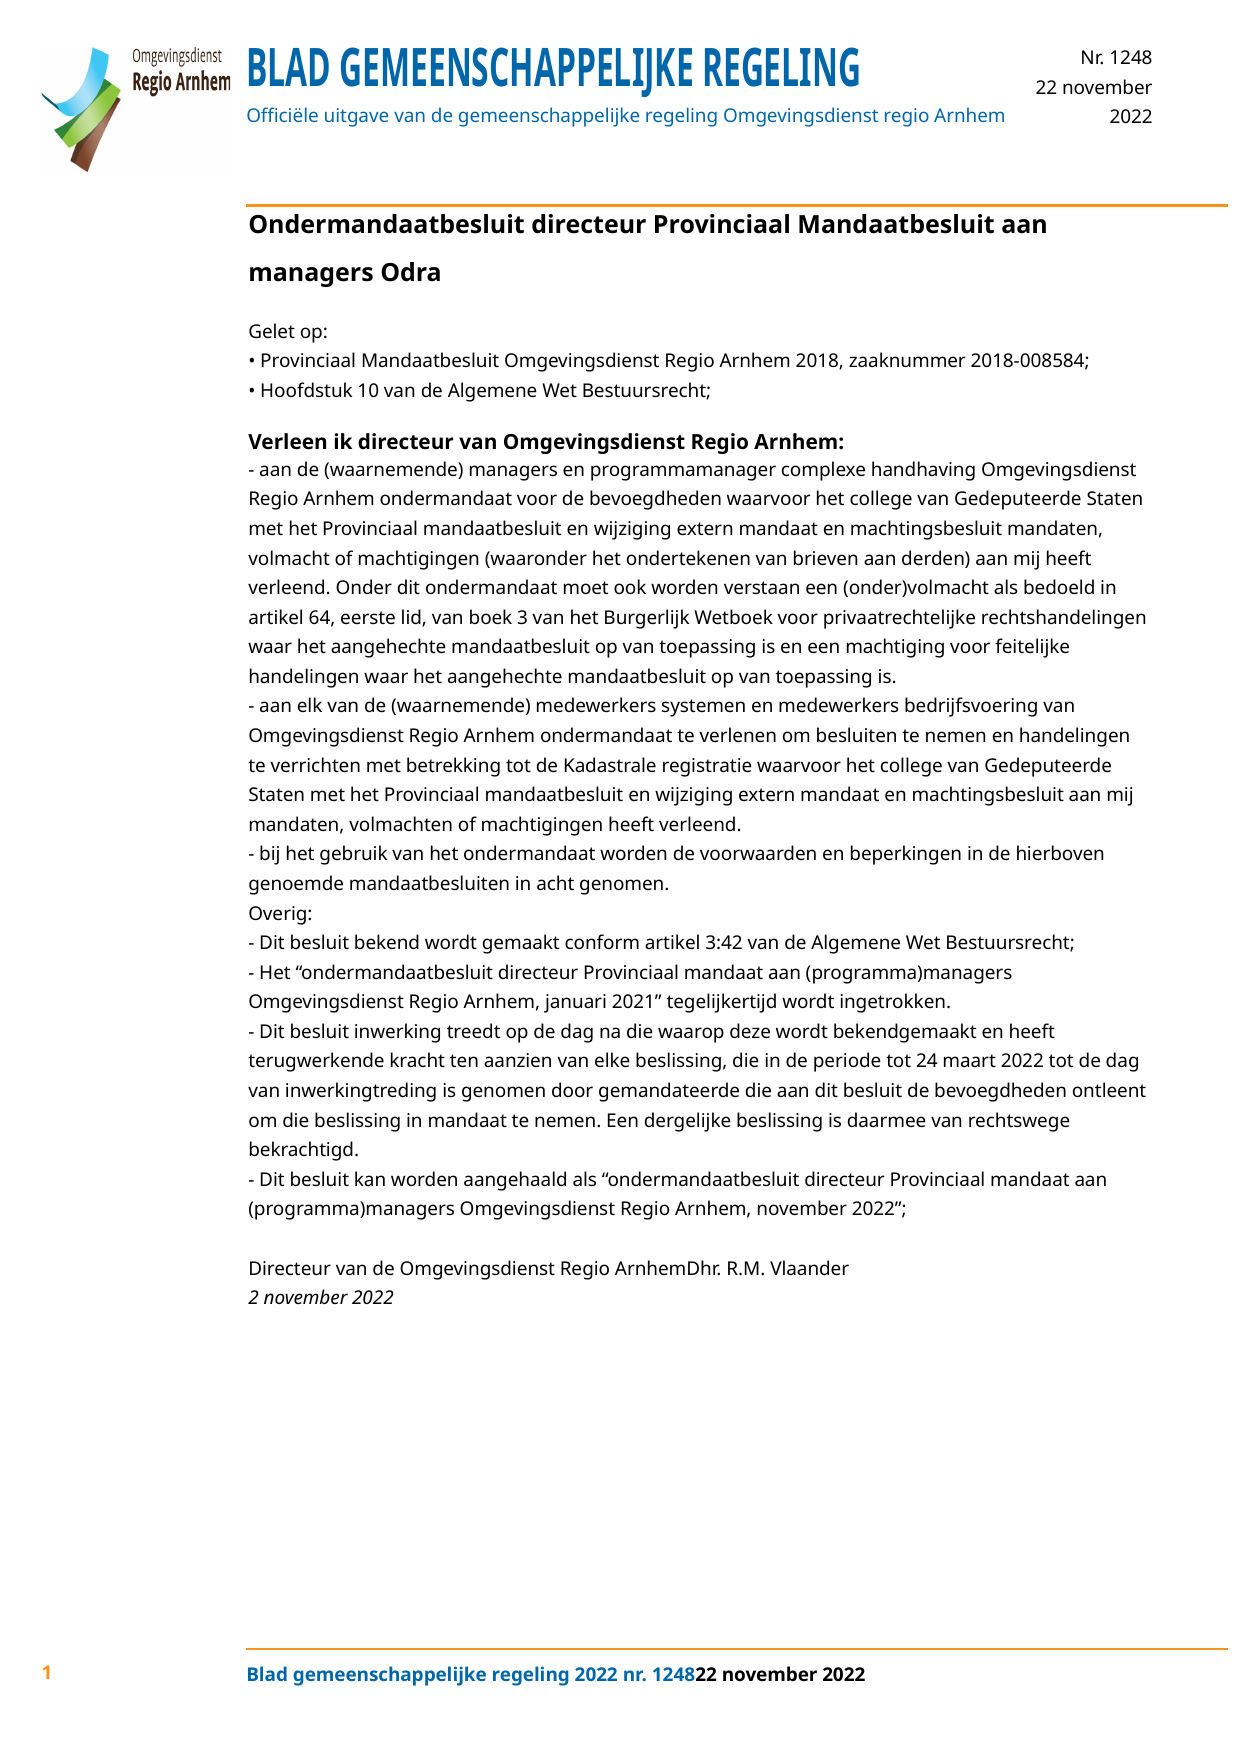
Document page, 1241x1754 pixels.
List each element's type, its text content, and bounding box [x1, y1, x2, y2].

text - bij het gebruik van het ondermandaat worden de voorwaarden en beperkingen in de hierboven genoemde mandaatbesluiten in acht genomen. [248, 841, 1152, 896]
text Directeur van de Omgevingsdienst Regio ArnhemDhr. R.M. Vlaander [248, 1255, 1152, 1280]
text Verleen ik directeur van Omgevingsdienst Regio Arnhem: [248, 427, 1152, 456]
text • Provinciaal Mandaatbesluit Omgevingsdienst Regio Arnhem 2018, zaaknummer 2018-008584; [248, 347, 1152, 373]
picture [41, 47, 231, 172]
text - Dit besluit inwerking treedt op de dag na die waarop deze wordt bekendgemaakt en heeft terugwerkende kracht ten aanzien van elke beslissing, die in de periode tot 24 maart 2022 tot de dag van inwerkingtreding is genomen door gemandateerde die aan dit besluit de bevoegdheden ontleent om die beslissing in mandaat te nemen. Een dergelijke beslissing is daarmee van rechtswege bekrachtigd. [248, 1018, 1152, 1162]
text Gelet op: [248, 318, 1152, 344]
text • Hoofdstuk 10 van de Algemene Wet Bestuursrecht; [248, 377, 1152, 403]
text - Dit besluit bekend wordt gemaakt conform artikel 3:42 van de Algemene Wet Bestuursrecht; [248, 929, 1152, 955]
text - Het “ondermandaatbesluit directeur Provinciaal mandaat aan (programma)managers Omgevingsdienst Regio Arnhem, januari 2021” tegelijkertijd wordt ingetrokken. [248, 959, 1152, 1014]
text - Dit besluit kan worden aangehaald als “ondermandaatbesluit directeur Provinciaal mandaat aan (programma)managers Omgevingsdienst Regio Arnhem, november 2022”; [248, 1166, 1152, 1221]
text Ondermandaatbesluit directeur Provinciaal Mandaatbesluit aan managers Odra [248, 207, 1152, 288]
text - aan elk van de (waarnemende) medewerkers systemen en medewerkers bedrijfsvoering van Omgevingsdienst Regio Arnhem ondermandaat te verlenen om besluiten te nemen en handelingen te verrichten met betrekking tot de Kadastrale registratie waarvoor het college van Gedeputeerde Staten met het Provinciaal mandaatbesluit en wijziging extern mandaat en machtingsbesluit aan mij mandaten, volmachten of machtigingen heeft verleend. [248, 693, 1152, 837]
text - aan de (waarnemende) managers en programmamanager complexe handhaving Omgevingsdienst Regio Arnhem ondermandaat voor de bevoegdheden waarvoor het college van Gedeputeerde Staten met het Provinciaal mandaatbesluit en wijziging extern mandaat en machtingsbesluit mandaten, volmacht of machtigingen (waaronder het ondertekenen van brieven aan derden) aan mij heeft verleend. Onder dit ondermandaat moet ook worden verstaan een (onder)volmacht als bedoeld in artikel 64, eerste lid, van boek 3 van het Burgerlijk Wetboek voor privaatrechtelijke rechtshandelingen waar het aangehechte mandaatbesluit op van toepassing is en een machtiging voor feitelijke handelingen waar het aangehechte mandaatbesluit op van toepassing is. [248, 456, 1152, 689]
text Overig: [248, 900, 1152, 925]
text 2 november 2022 [248, 1284, 1152, 1310]
